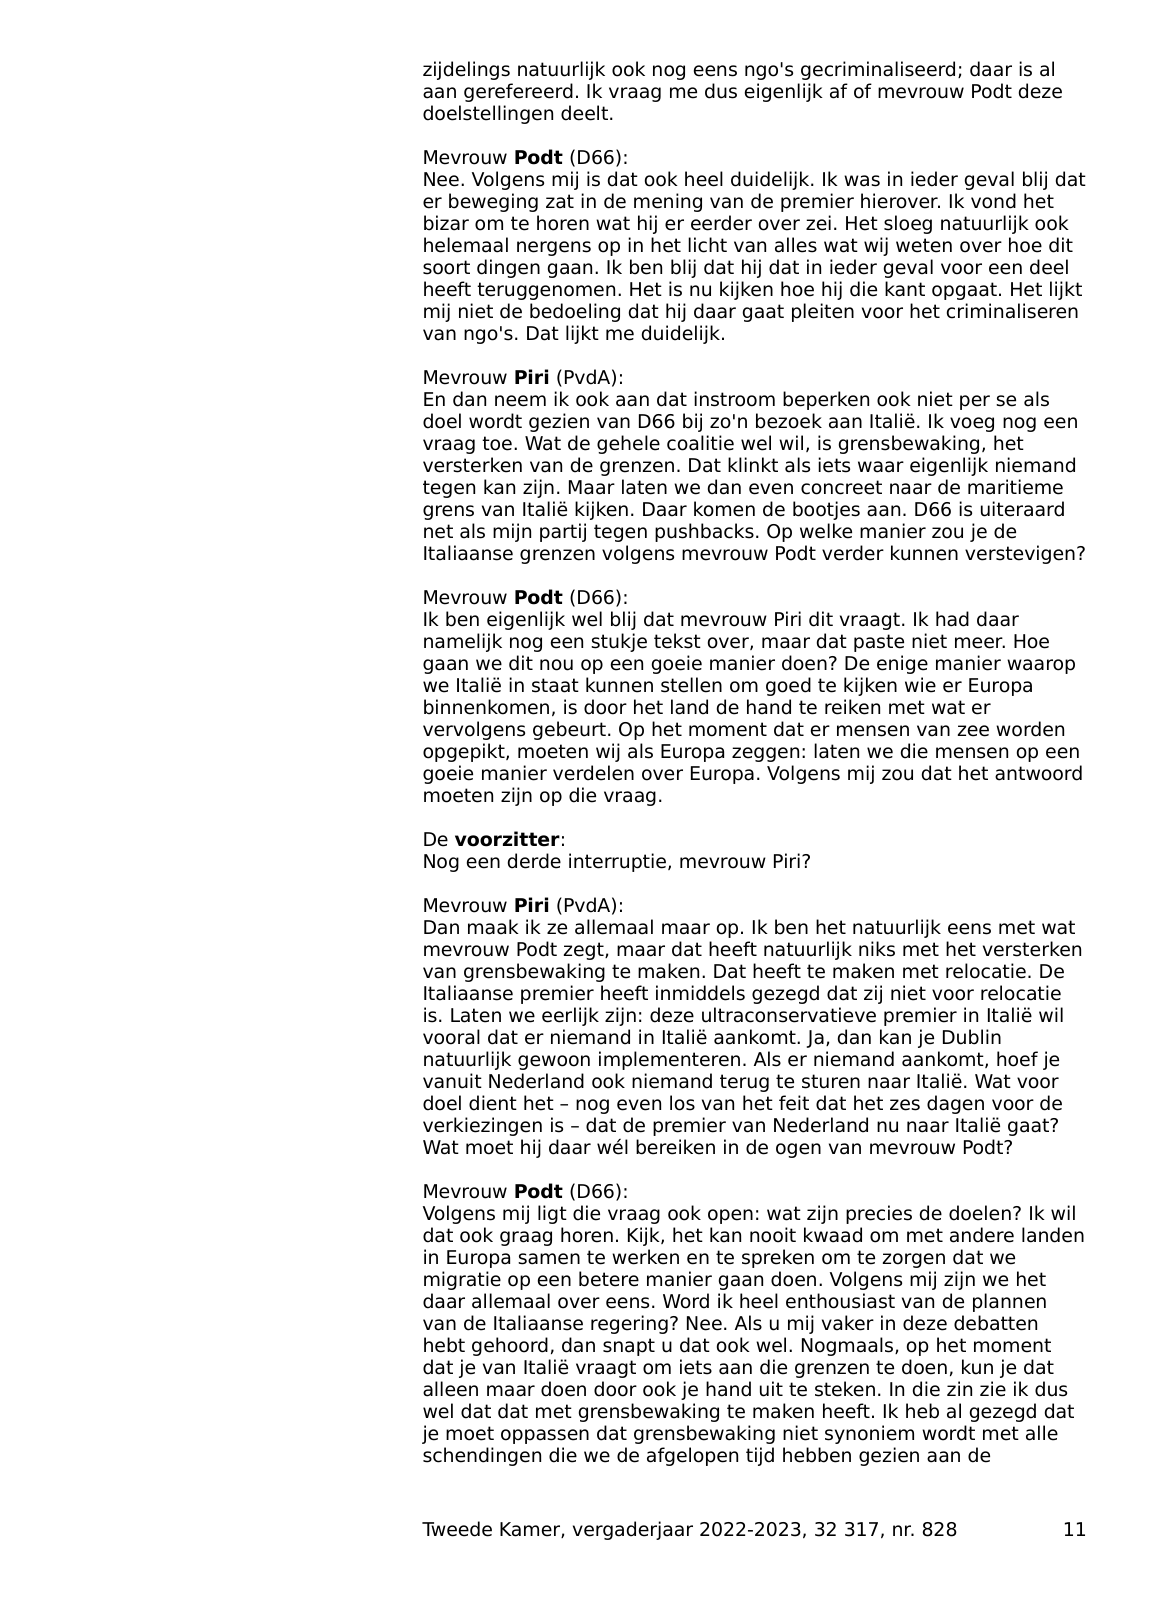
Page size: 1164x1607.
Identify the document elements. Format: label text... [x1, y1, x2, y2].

text Nee. Volgens mij is dat ook heel duidelijk. Ik was in ieder geval blij dat er beweging zat in de mening van de premier hierover. Ik vond het bizar om te horen wat hij er eerder over zei. Het sloeg natuurlijk ook helemaal nergens op in het licht van alles wat wij weten over hoe dit soort dingen gaan. Ik ben blij dat hij dat in ieder geval voor een deel heeft teruggenomen. Het is nu kijken hoe hij die kant opgaat. Het lijkt mij niet de bedoeling dat hij daar gaat pleiten voor het criminaliseren van ngo's. Dat lijkt me duidelijk. [422, 169, 1087, 345]
text En dan neem ik ook aan dat instroom beperken ook niet per se als doel wordt gezien van D66 bij zo'n bezoek aan Italië. Ik voeg nog een vraag toe. Wat de gehele coalitie wel wil, is grensbewaking, het versterken van de grenzen. Dat klinkt als iets waar eigenlijk niemand tegen kan zijn. Maar laten we dan even concreet naar de maritieme grens van Italië kijken. Daar komen de bootjes aan. D66 is uiteraard net als mijn partij tegen pushbacks. Op welke manier zou je de Italiaanse grenzen volgens mevrouw Podt verder kunnen verstevigen? [422, 389, 1087, 565]
text Ik ben eigenlijk wel blij dat mevrouw Piri dit vraagt. Ik had daar namelijk nog een stukje tekst over, maar dat paste niet meer. Hoe gaan we dit nou op een goeie manier doen? De enige manier waarop we Italië in staat kunnen stellen om goed te kijken wie er Europa binnenkomen, is door het land de hand te reiken met wat er vervolgens gebeurt. Op het moment dat er mensen van zee worden opgepikt, moeten wij als Europa zeggen: laten we die mensen op een goeie manier verdelen over Europa. Volgens mij zou dat het antwoord moeten zijn op die vraag. [422, 609, 1087, 807]
text Mevrouw Piri (PvdA): [422, 895, 1087, 917]
text zijdelings natuurlijk ook nog eens ngo's gecriminaliseerd; daar is al aan gerefereerd. Ik vraag me dus eigenlijk af of mevrouw Podt deze doelstellingen deelt. [422, 59, 1087, 125]
text Nog een derde interruptie, mevrouw Piri? [422, 851, 1087, 873]
text Dan maak ik ze allemaal maar op. Ik ben het natuurlijk eens met wat mevrouw Podt zegt, maar dat heeft natuurlijk niks met het versterken van grensbewaking te maken. Dat heeft te maken met relocatie. De Italiaanse premier heeft inmiddels gezegd dat zij niet voor relocatie is. Laten we eerlijk zijn: deze ultraconservatieve premier in Italië wil vooral dat er niemand in Italië aankomt. Ja, dan kan je Dublin natuurlijk gewoon implementeren. Als er niemand aankomt, hoef je vanuit Nederland ook niemand terug te sturen naar Italië. Wat voor doel dient het – nog even los van het feit dat het zes dagen voor de verkiezingen is – dat de premier van Nederland nu naar Italië gaat? Wat moet hij daar wél bereiken in de ogen van mevrouw Podt? [422, 917, 1087, 1159]
text Volgens mij ligt die vraag ook open: wat zijn precies de doelen? Ik wil dat ook graag horen. Kijk, het kan nooit kwaad om met andere landen in Europa samen te werken en te spreken om te zorgen dat we migratie op een betere manier gaan doen. Volgens mij zijn we het daar allemaal over eens. Word ik heel enthousiast van de plannen van de Italiaanse regering? Nee. Als u mij vaker in deze debatten hebt gehoord, dan snapt u dat ook wel. Nogmaals, op het moment dat je van Italië vraagt om iets aan die grenzen te doen, kun je dat alleen maar doen door ook je hand uit te steken. In die zin zie ik dus wel dat dat met grensbewaking te maken heeft. Ik heb al gezegd dat je moet oppassen dat grensbewaking niet synoniem wordt met alle schendingen die we de afgelopen tijd hebben gezien aan de [422, 1203, 1087, 1467]
text Mevrouw Piri (PvdA): [422, 367, 1087, 389]
text Mevrouw Podt (D66): [422, 587, 1087, 609]
text Mevrouw Podt (D66): [422, 147, 1087, 169]
text Mevrouw Podt (D66): [422, 1181, 1087, 1203]
text De voorzitter: [422, 829, 1087, 851]
